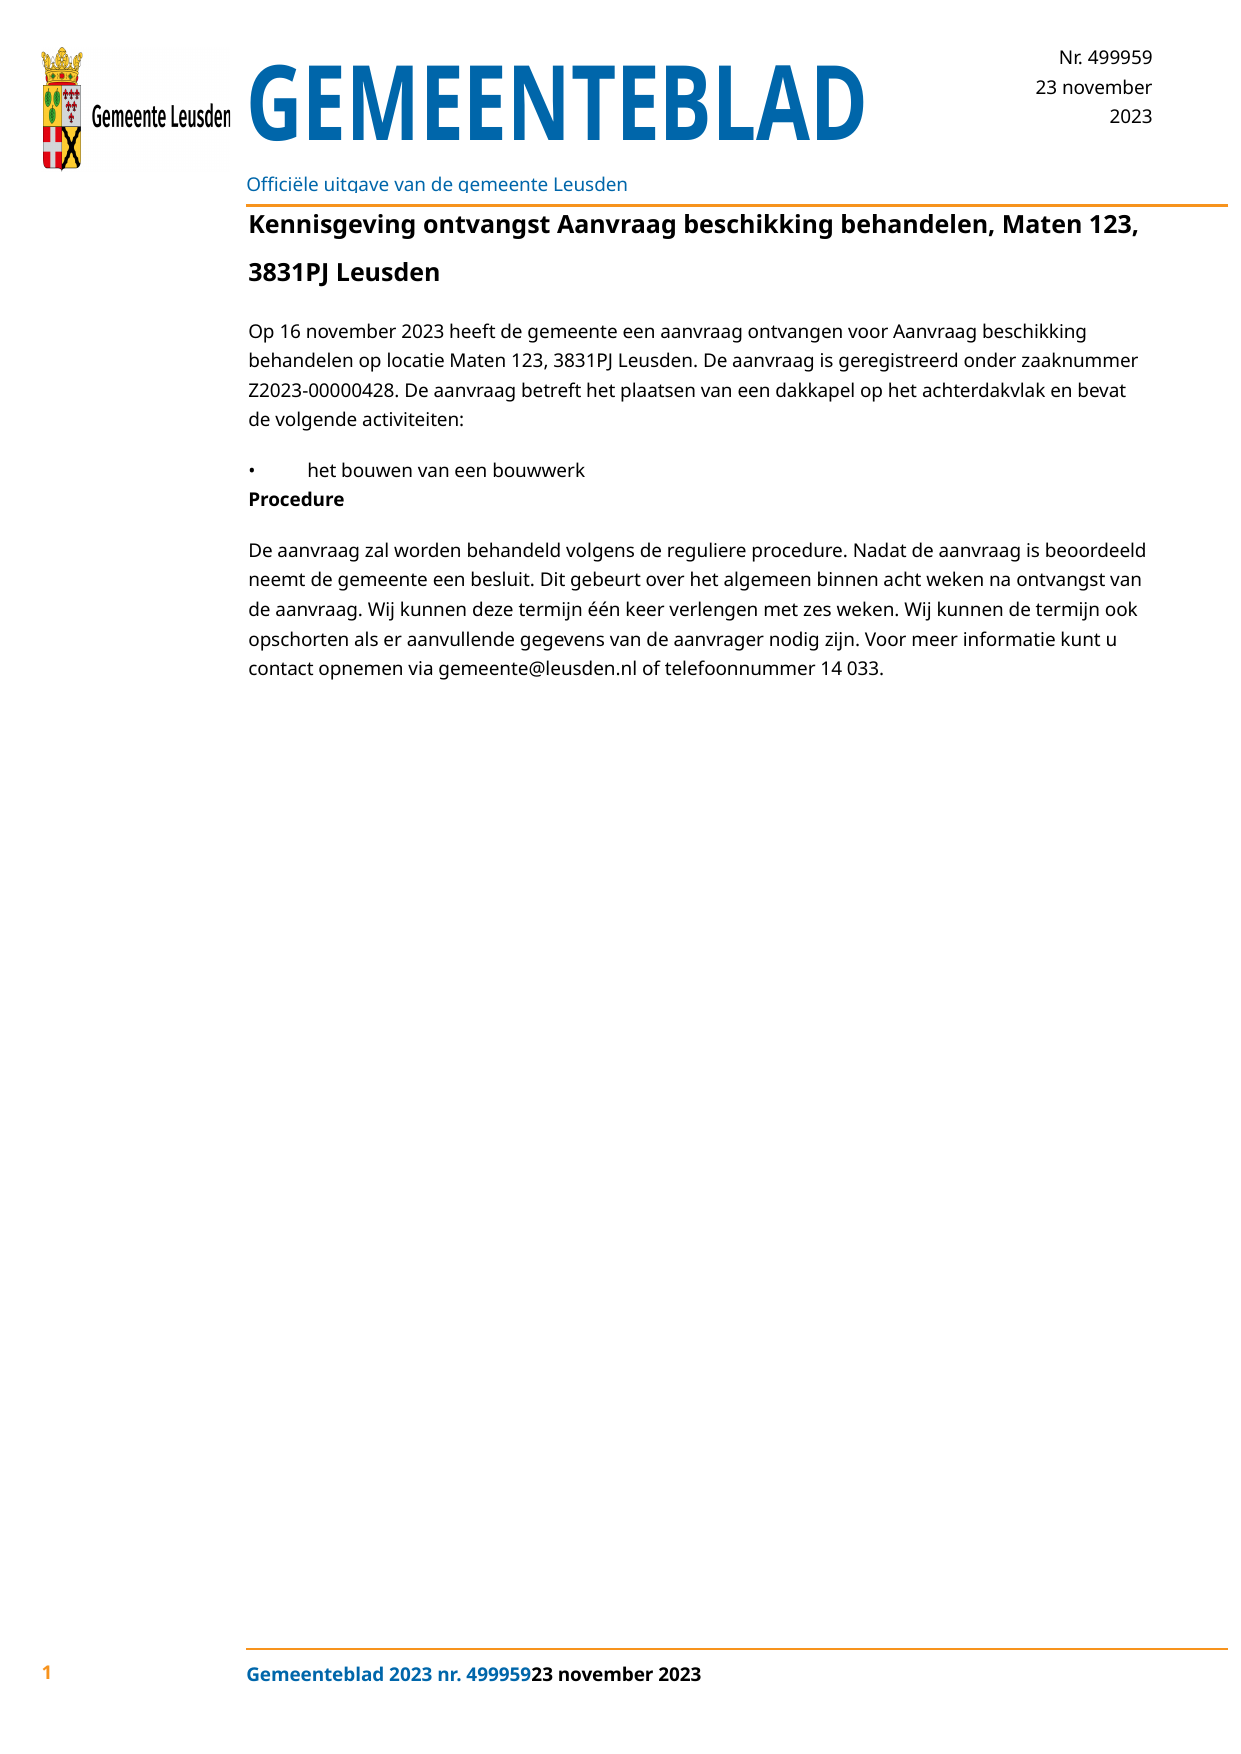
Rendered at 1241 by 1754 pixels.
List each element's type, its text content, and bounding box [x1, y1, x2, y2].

text Kennisgeving ontvangst Aanvraag beschikking behandelen, Maten 123, 3831PJ Leusden [248, 207, 1152, 288]
list het bouwen van een bouwwerk [248, 457, 1152, 483]
text Procedure [248, 487, 1152, 512]
text Op 16 november 2023 heeft de gemeente een aanvraag ontvangen voor Aanvraag beschikking behandelen op locatie Maten 123, 3831PJ Leusden. De aanvraag is geregistreerd onder zaaknummer Z2023-00000428. De aanvraag betreft het plaatsen van een dakkapel op het achterdakvlak en bevat de volgende activiteiten: [248, 318, 1152, 432]
picture [41, 47, 231, 172]
text De aanvraag zal worden behandeld volgens de reguliere procedure. Nadat de aanvraag is beoordeeld neemt de gemeente een besluit. Dit gebeurt over het algemeen binnen acht weken na ontvangst van de aanvraag. Wij kunnen deze termijn één keer verlengen met zes weken. Wij kunnen de termijn ook opschorten als er aanvullende gegevens van de aanvrager nodig zijn. Voor meer informatie kunt u contact opnemen via gemeente@leusden.nl of telefoonnummer 14 033. [248, 537, 1152, 681]
